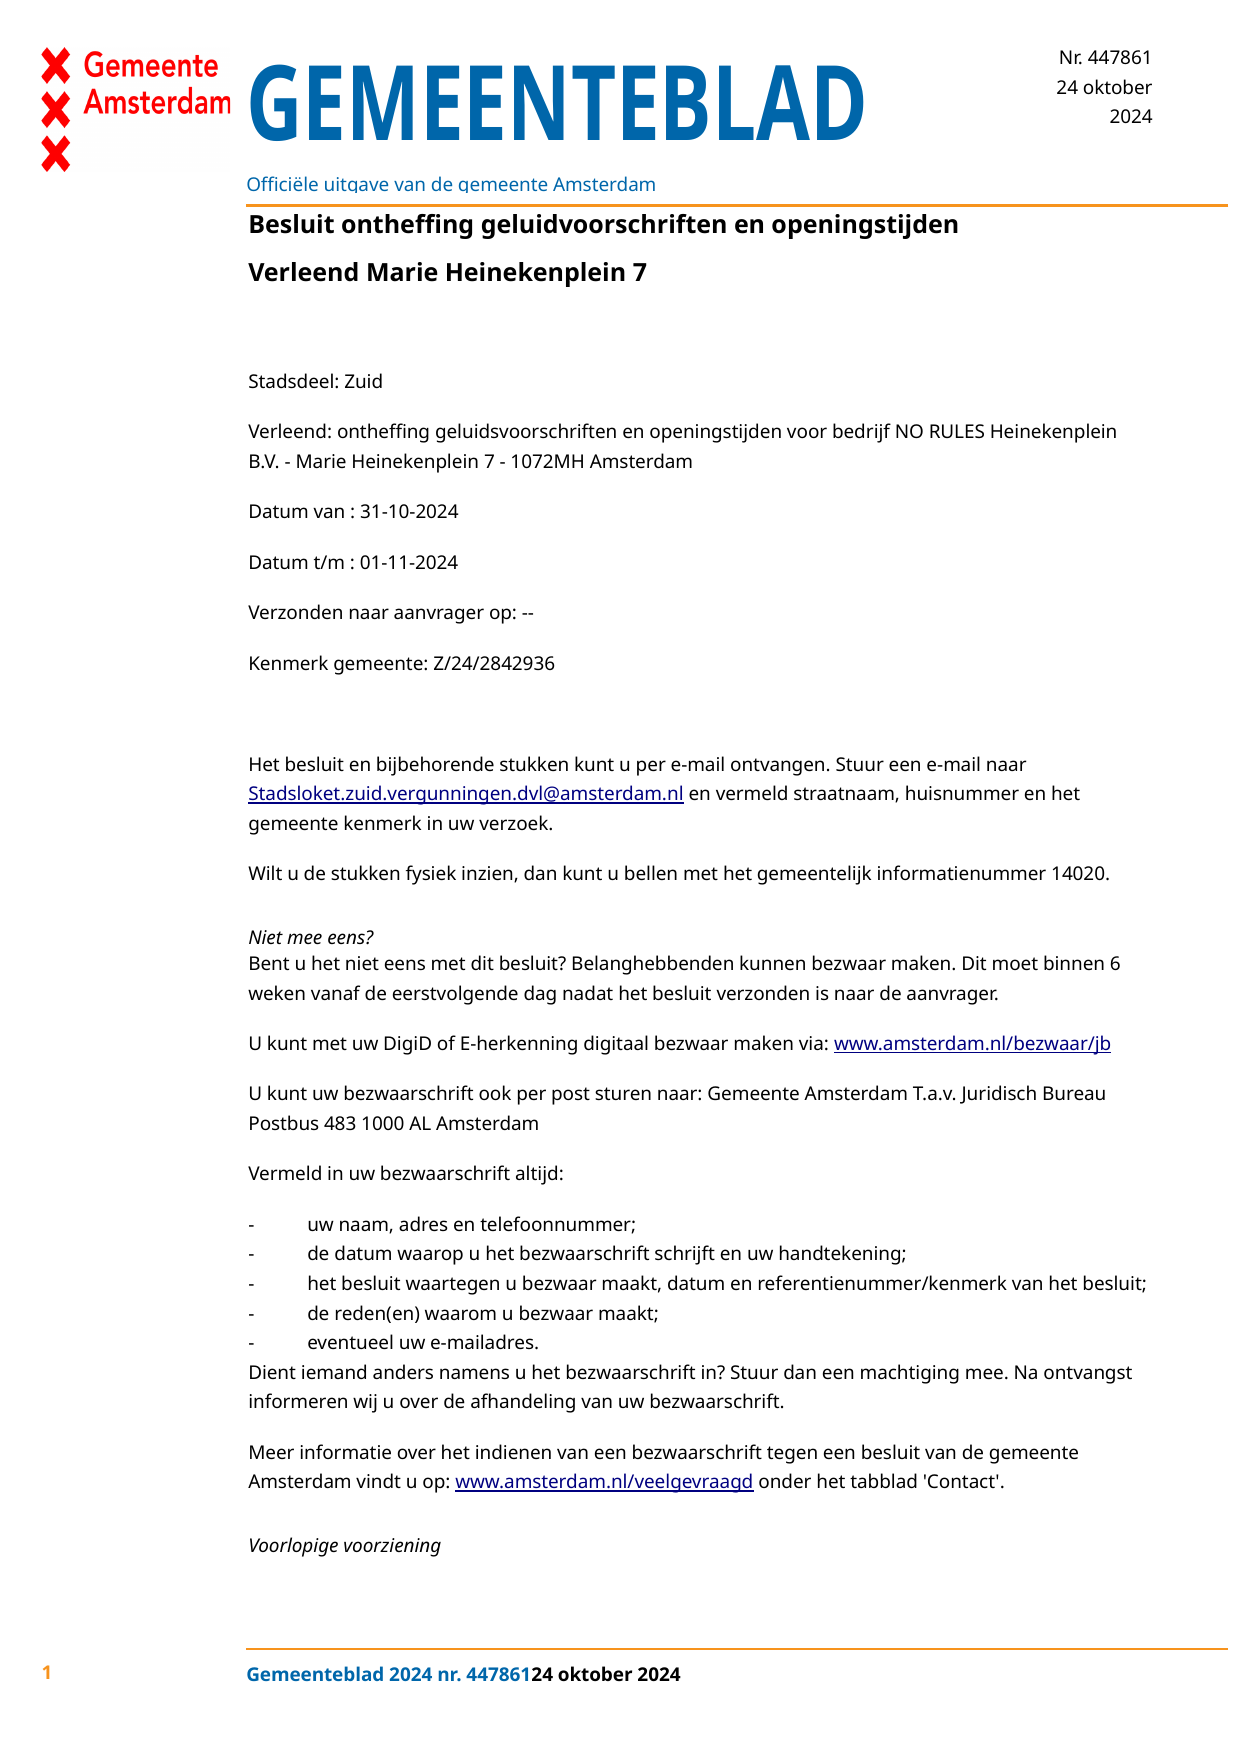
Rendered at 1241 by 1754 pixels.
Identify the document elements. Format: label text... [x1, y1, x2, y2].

text Het besluit en bijbehorende stukken kunt u per e-mail ontvangen. Stuur een e-mail naar Stadsloket.zuid.vergunningen.dvl@amsterdam.nl en vermeld straatnaam, huisnummer en het gemeente kenmerk in uw verzoek. [248, 751, 1152, 836]
text Meer informatie over het indienen van een bezwaarschrift tegen een besluit van de gemeente Amsterdam vindt u op: www.amsterdam.nl/veelgevraagd onder het tabblad 'Contact'. [248, 1439, 1152, 1494]
text Niet mee eens? [248, 924, 1152, 950]
text Voorlopige voorziening [248, 1532, 1152, 1558]
text Besluit ontheffing geluidvoorschriften en openingstijden Verleend Marie Heinekenplein 7 [248, 207, 1152, 288]
text Datum van : 31-10-2024 [248, 499, 1152, 524]
text U kunt met uw DigiD of E-herkenning digitaal bezwaar maken via: www.amsterdam.nl/bezwaar/jb [248, 1030, 1152, 1056]
list eventueel uw e-mailadres. [248, 1329, 1152, 1355]
list de reden(en) waarom u bezwaar maakt; [248, 1300, 1152, 1325]
text Datum t/m : 01-11-2024 [248, 549, 1152, 575]
text Wilt u de stukken fysiek inzien, dan kunt u bellen met het gemeentelijk informatienummer 14020. [248, 860, 1152, 886]
text Dient iemand anders namens u het bezwaarschrift in? Stuur dan een machtiging mee. Na ontvangst informeren wij u over de afhandeling van uw bezwaarschrift. [248, 1359, 1152, 1414]
text Vermeld in uw bezwaarschrift altijd: [248, 1161, 1152, 1186]
text Stadsdeel: Zuid [248, 368, 1152, 394]
picture [41, 47, 231, 172]
text Verzonden naar aanvrager op: -- [248, 599, 1152, 625]
text Kenmerk gemeente: Z/24/2842936 [248, 650, 1152, 676]
list uw naam, adres en telefoonnummer; [248, 1211, 1152, 1237]
list de datum waarop u het bezwaarschrift schrijft en uw handtekening; [248, 1241, 1152, 1266]
list het besluit waartegen u bezwaar maakt, datum en referentienummer/kenmerk van het besluit; [248, 1270, 1152, 1296]
text Bent u het niet eens met dit besluit? Belanghebbenden kunnen bezwaar maken. Dit moet binnen 6 weken vanaf de eerstvolgende dag nadat het besluit verzonden is naar de aanvrager. [248, 950, 1152, 1005]
text U kunt uw bezwaarschrift ook per post sturen naar: Gemeente Amsterdam T.a.v. Juridisch Bureau Postbus 483 1000 AL Amsterdam [248, 1081, 1152, 1136]
text Verleend: ontheffing geluidsvoorschriften en openingstijden voor bedrijf NO RULES Heinekenplein B.V. - Marie Heinekenplein 7 - 1072MH Amsterdam [248, 419, 1152, 474]
